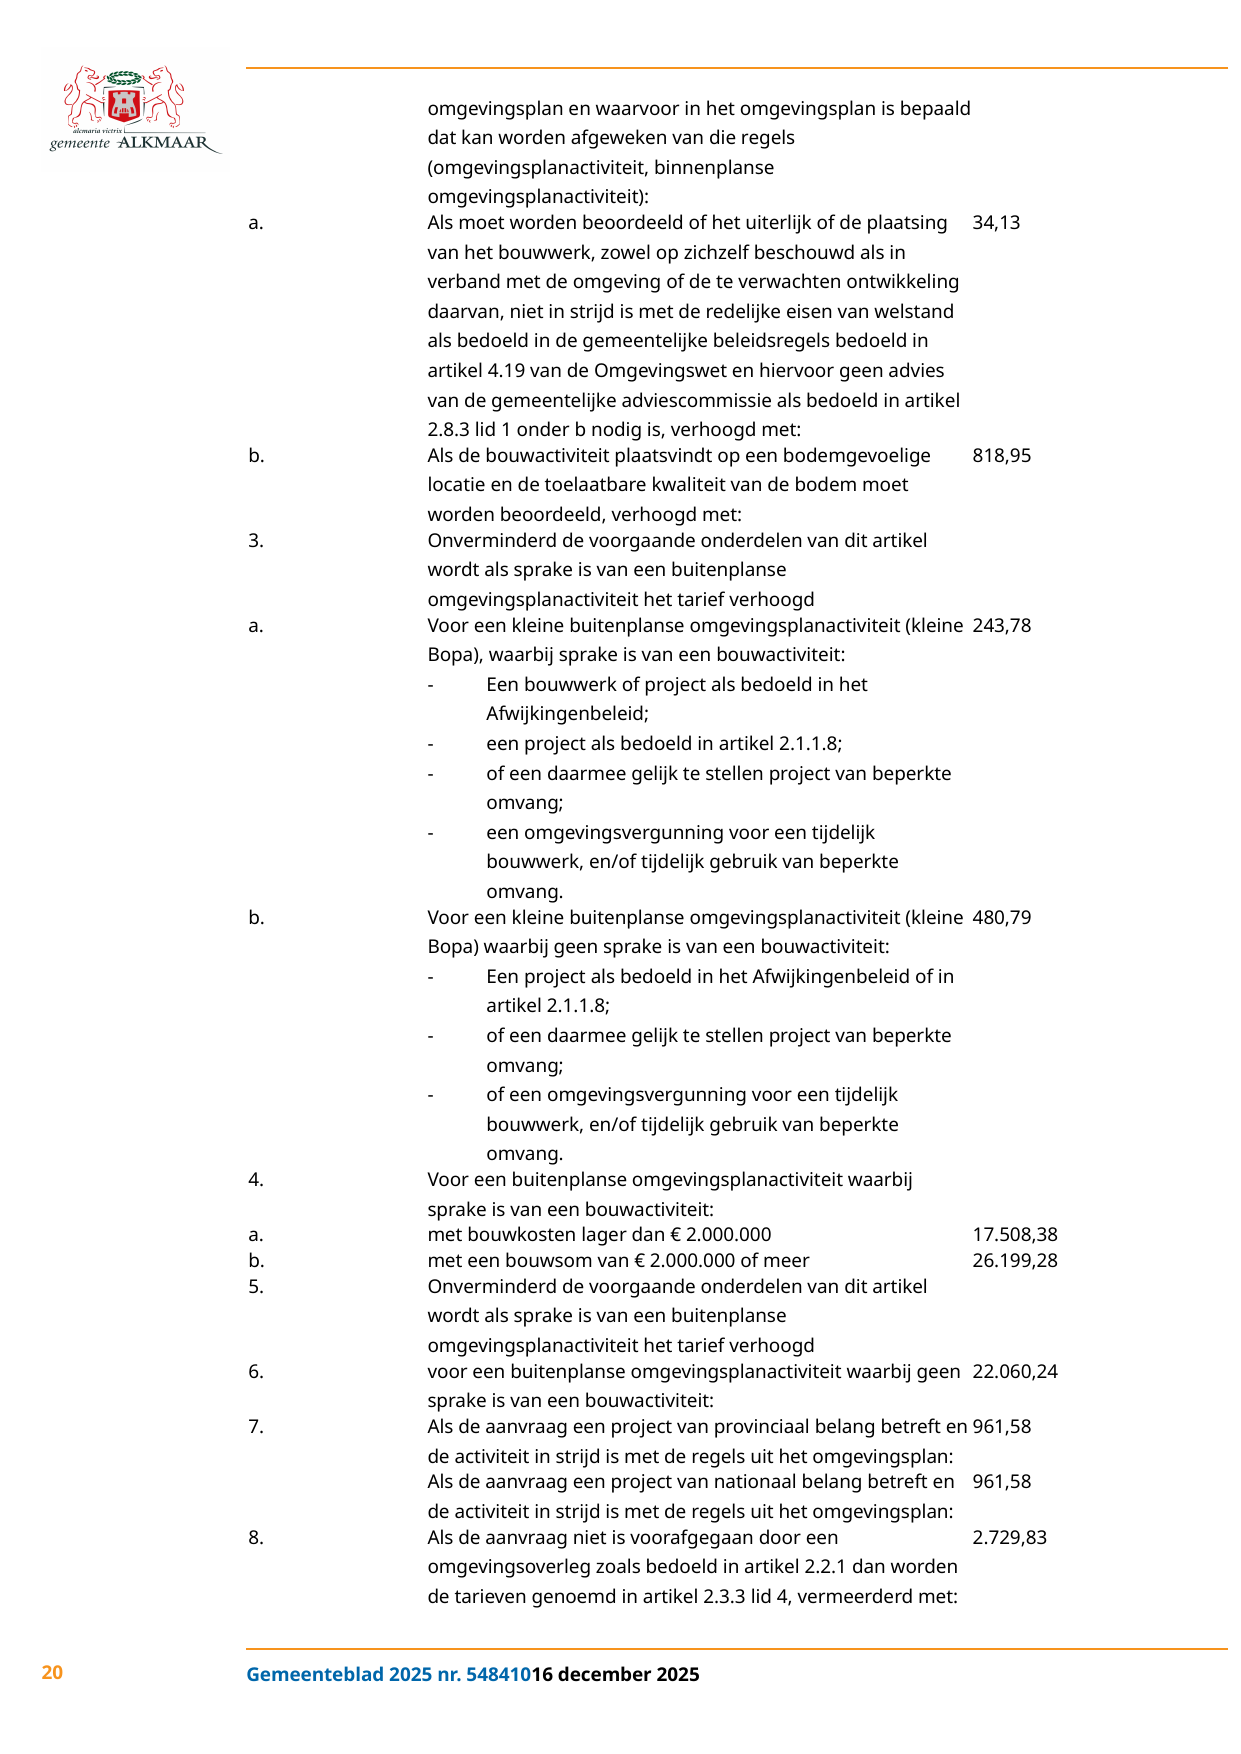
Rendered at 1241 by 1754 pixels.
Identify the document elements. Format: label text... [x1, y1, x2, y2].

picture [41, 47, 231, 172]
table_cell 961,58 [973, 1413, 1152, 1468]
table_cell met bouwkosten lager dan € 2.000.000 [427, 1222, 972, 1247]
table_cell a. [248, 1222, 427, 1247]
table_cell 17.508,38 [973, 1222, 1152, 1247]
table_cell omgevingsplan en waarvoor in het omgevingsplan is bepaald dat kan worden afgeweken van die regels (omgevingsplanactiviteit, binnenplanse omgevingsplanactiviteit): [427, 95, 972, 209]
table_cell Voor een kleine buitenplanse omgevingsplanactiviteit (kleine Bopa) waarbij geen sprake is van een bouwactiviteit: Een project als bedoeld in het Afwijkingenbeleid of in artikel 2.1.1.8; of een daarmee gelijk te stellen project van beperkte omvang; of een omgevingsvergunning voor een tijdelijk bouwwerk, en/of tijdelijk gebruik van beperkte omvang. [427, 904, 972, 1166]
table_cell 480,79 [973, 904, 1152, 1166]
table_cell b. [248, 442, 427, 527]
table_cell a. [248, 209, 427, 442]
table_cell met een bouwsom van € 2.000.000 of meer [427, 1247, 972, 1273]
table_cell 2.729,83 [973, 1524, 1152, 1609]
table_cell Onverminderd de voorgaande onderdelen van dit artikel wordt als sprake is van een buitenplanse omgevingsplanactiviteit het tarief verhoogd [427, 1273, 972, 1358]
table_cell 8. [248, 1524, 427, 1609]
table_cell 3. [248, 527, 427, 612]
table_cell [973, 1273, 1152, 1358]
table_cell [973, 95, 1152, 209]
table_cell [248, 95, 427, 209]
table_cell Als de aanvraag een project van nationaal belang betreft en de activiteit in strijd is met de regels uit het omgevingsplan: [427, 1469, 972, 1524]
table_cell [248, 1469, 427, 1524]
table_cell 6. [248, 1358, 427, 1413]
table_cell Voor een kleine buitenplanse omgevingsplanactiviteit (kleine Bopa), waarbij sprake is van een bouwactiviteit: Een bouwwerk of project als bedoeld in het Afwijkingenbeleid; een project als bedoeld in artikel 2.1.1.8; of een daarmee gelijk te stellen project van beperkte omvang; een omgevingsvergunning voor een tijdelijk bouwwerk, en/of tijdelijk gebruik van beperkte omvang. [427, 612, 972, 904]
table_cell [973, 527, 1152, 612]
table_cell 34,13 [973, 209, 1152, 442]
table_cell 961,58 [973, 1469, 1152, 1524]
table_cell 5. [248, 1273, 427, 1358]
table_cell b. [248, 904, 427, 1166]
table_cell b. [248, 1247, 427, 1273]
table_cell Als moet worden beoordeeld of het uiterlijk of de plaatsing van het bouwwerk, zowel op zichzelf beschouwd als in verband met de omgeving of de te verwachten ontwikkeling daarvan, niet in strijd is met de redelijke eisen van welstand als bedoeld in de gemeentelijke beleidsregels bedoeld in artikel 4.19 van de Omgevingswet en hiervoor geen advies van de gemeentelijke adviescommissie als bedoeld in artikel 2.8.3 lid 1 onder b nodig is, verhoogd met: [427, 209, 972, 442]
table_cell Voor een buitenplanse omgevingsplanactiviteit waarbij sprake is van een bouwactiviteit: [427, 1166, 972, 1222]
table_cell 4. [248, 1166, 427, 1222]
table_cell voor een buitenplanse omgevingsplanactiviteit waarbij geen sprake is van een bouwactiviteit: [427, 1358, 972, 1413]
table_cell [973, 1166, 1152, 1222]
table_cell a. [248, 612, 427, 904]
table_cell 26.199,28 [973, 1247, 1152, 1273]
table_cell Als de aanvraag niet is voorafgegaan door een omgevingsoverleg zoals bedoeld in artikel 2.2.1 dan worden de tarieven genoemd in artikel 2.3.3 lid 4, vermeerderd met: [427, 1524, 972, 1609]
table_cell 7. [248, 1413, 427, 1468]
table_cell Als de bouwactiviteit plaatsvindt op een bodemgevoelige locatie en de toelaatbare kwaliteit van de bodem moet worden beoordeeld, verhoogd met: [427, 442, 972, 527]
table_cell 22.060,24 [973, 1358, 1152, 1413]
table_cell Als de aanvraag een project van provinciaal belang betreft en de activiteit in strijd is met de regels uit het omgevingsplan: [427, 1413, 972, 1468]
table_cell 818,95 [973, 442, 1152, 527]
table_cell Onverminderd de voorgaande onderdelen van dit artikel wordt als sprake is van een buitenplanse omgevingsplanactiviteit het tarief verhoogd [427, 527, 972, 612]
table_cell 243,78 [973, 612, 1152, 904]
